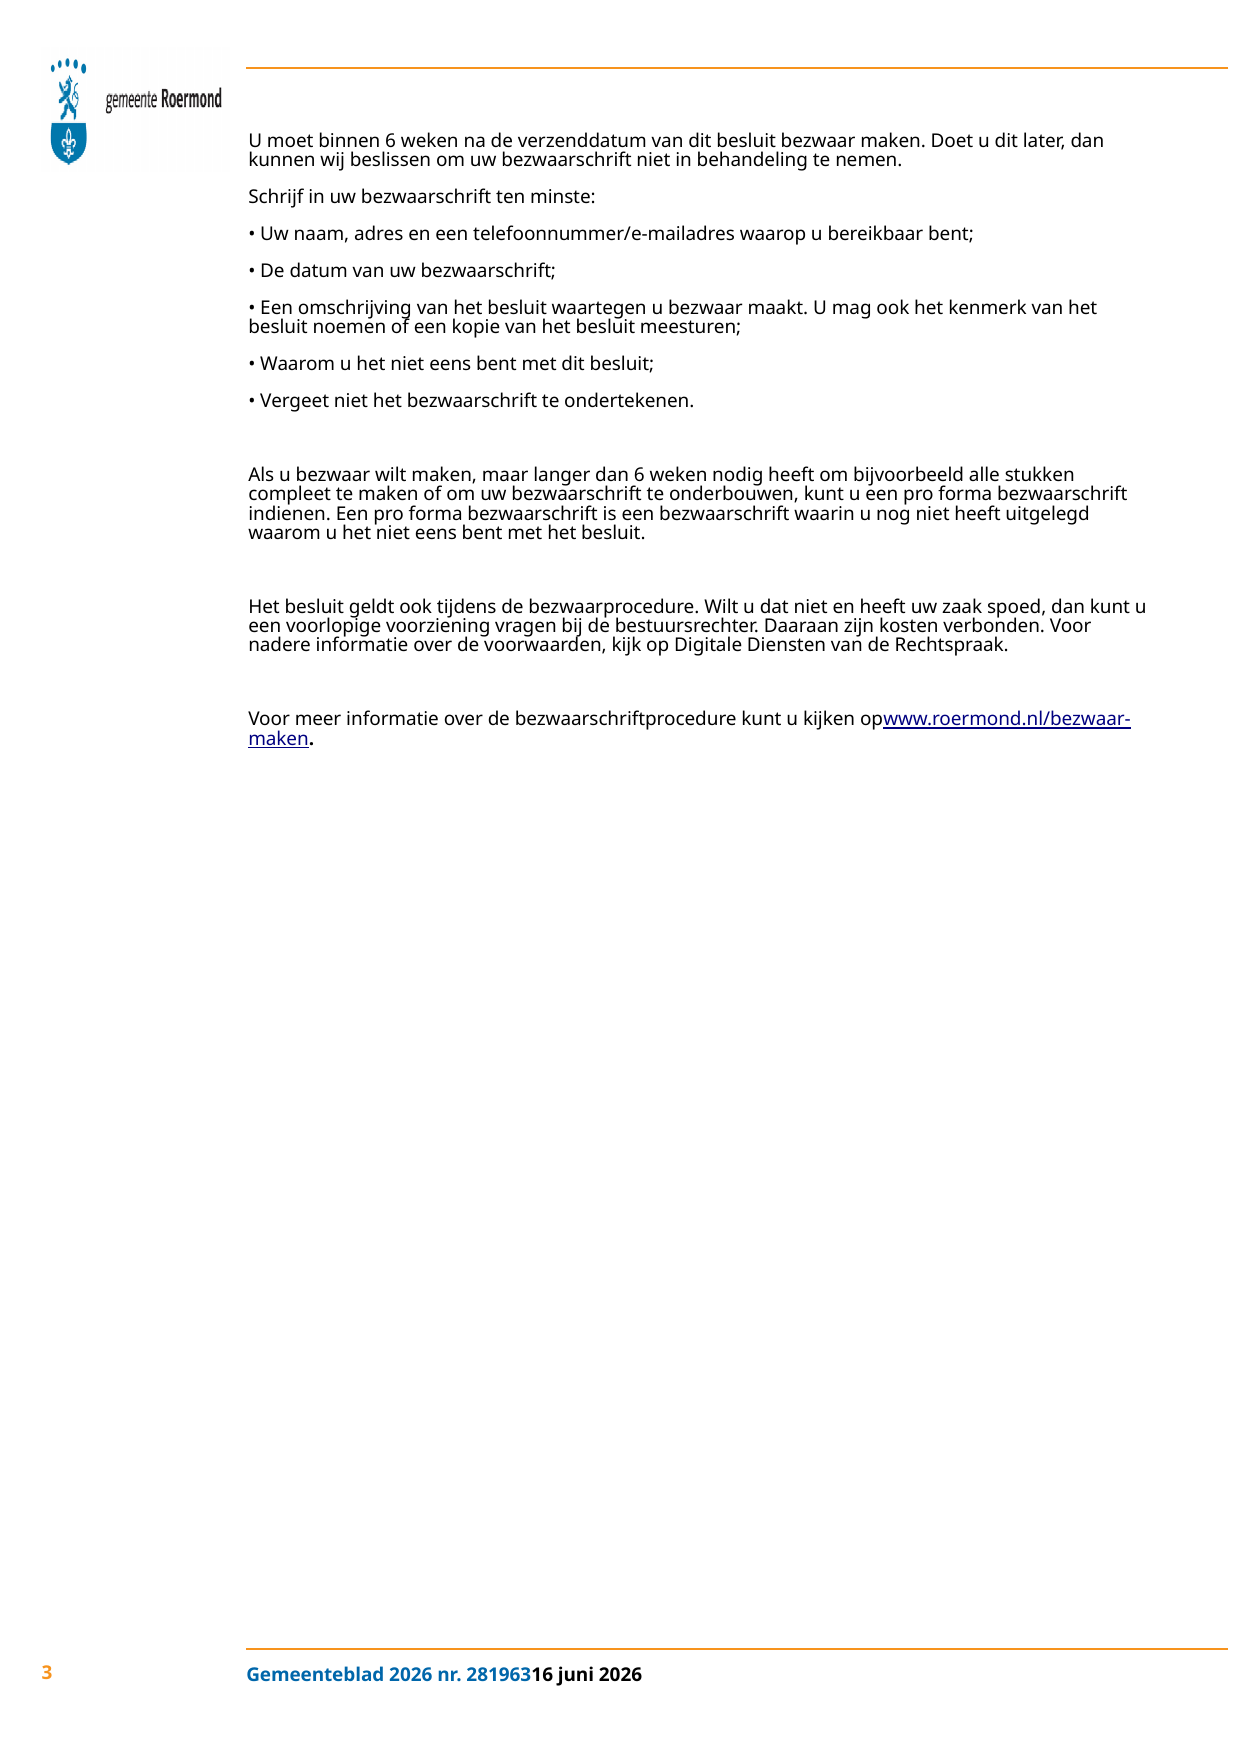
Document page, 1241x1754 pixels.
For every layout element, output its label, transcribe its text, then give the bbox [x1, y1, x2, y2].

text U moet binnen 6 weken na de verzenddatum van dit besluit bezwaar maken. Doet u dit later, dan kunnen wij beslissen om uw bezwaarschrift niet in behandeling te nemen. [248, 132, 1152, 170]
text Als u bezwaar wilt maken, maar langer dan 6 weken nodig heeft om bijvoorbeeld alle stukken compleet te maken of om uw bezwaarschrift te onderbouwen, kunt u een pro forma bezwaarschrift indienen. Een pro forma bezwaarschrift is een bezwaarschrift waarin u nog niet heeft uitgelegd waarom u het niet eens bent met het besluit. [248, 466, 1152, 543]
text • Een omschrijving van het besluit waartegen u bezwaar maakt. U mag ook het kenmerk van het besluit noemen of een kopie van het besluit meesturen; [248, 299, 1152, 337]
picture [41, 47, 231, 172]
text Schrijf in uw bezwaarschrift ten minste: [248, 188, 1152, 207]
text • Uw naam, adres en een telefoonnummer/e-mailadres waarop u bereikbaar bent; [248, 225, 1152, 244]
text Voor meer informatie over de bezwaarschriftprocedure kunt u kijken opwww.roermond.nl/bezwaar-maken. [248, 710, 1152, 749]
text • Vergeet niet het bezwaarschrift te ondertekenen. [248, 392, 1152, 411]
text • De datum van uw bezwaarschrift; [248, 262, 1152, 281]
text Het besluit geldt ook tijdens de bezwaarprocedure. Wilt u dat niet en heeft uw zaak spoed, dan kunt u een voorlopige voorziening vragen bij de bestuursrechter. Daaraan zijn kosten verbonden. Voor nadere informatie over de voorwaarden, kijk op Digitale Diensten van de Rechtspraak. [248, 598, 1152, 656]
text • Waarom u het niet eens bent met dit besluit; [248, 355, 1152, 374]
